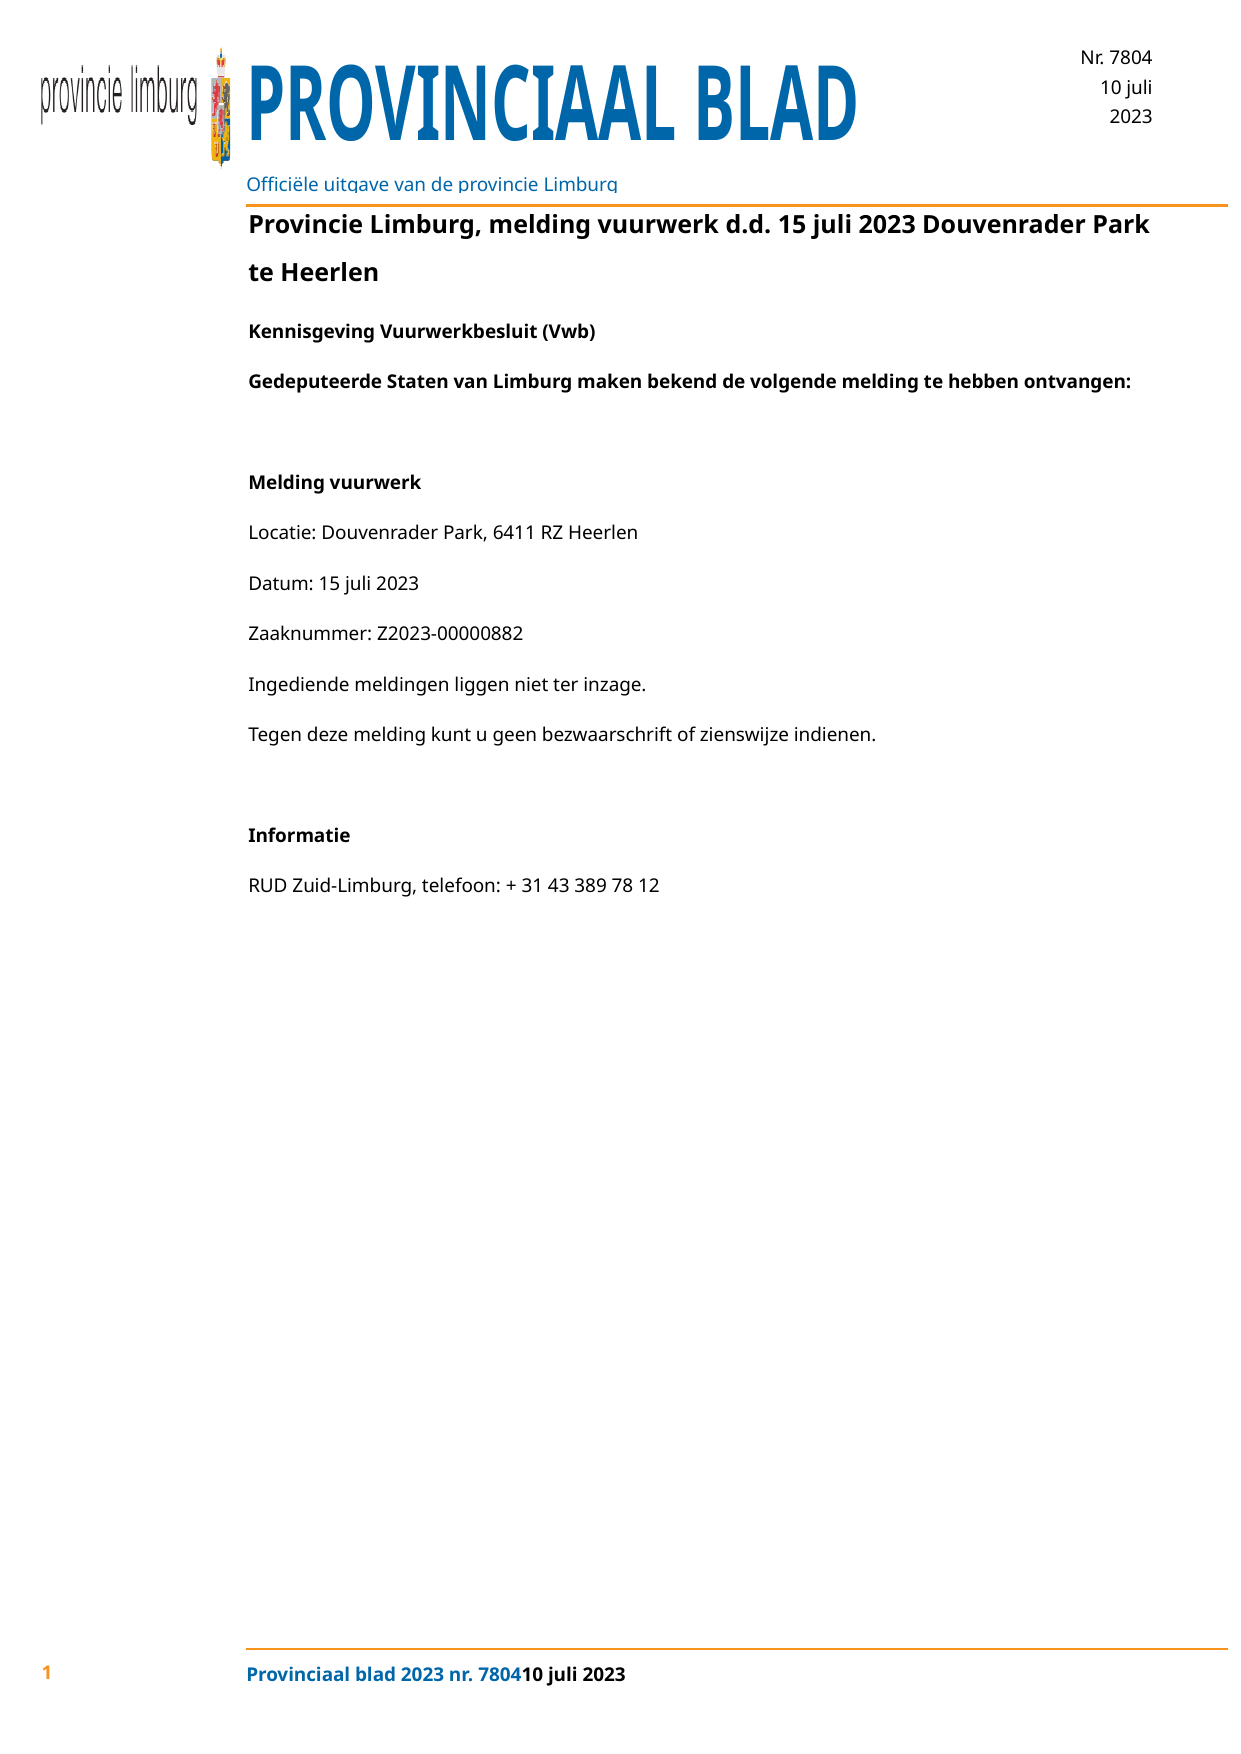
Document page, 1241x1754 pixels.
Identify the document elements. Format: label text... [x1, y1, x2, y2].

text Locatie: Douvenrader Park, 6411 RZ Heerlen [248, 519, 1152, 545]
text Informatie [248, 822, 1152, 848]
text Zaaknummer: Z2023-00000882 [248, 620, 1152, 646]
text Gedeputeerde Staten van Limburg maken bekend de volgende melding te hebben ontvangen: [248, 368, 1152, 394]
text Provincie Limburg, melding vuurwerk d.d. 15 juli 2023 Douvenrader Park te Heerlen [248, 207, 1152, 288]
picture [41, 47, 231, 172]
text RUD Zuid-Limburg, telefoon: + 31 43 389 78 12 [248, 872, 1152, 898]
text Datum: 15 juli 2023 [248, 570, 1152, 596]
text Kennisgeving Vuurwerkbesluit (Vwb) [248, 318, 1152, 344]
text Tegen deze melding kunt u geen bezwaarschrift of zienswijze indienen. [248, 721, 1152, 747]
text Ingediende meldingen liggen niet ter inzage. [248, 671, 1152, 697]
text Melding vuurwerk [248, 469, 1152, 495]
